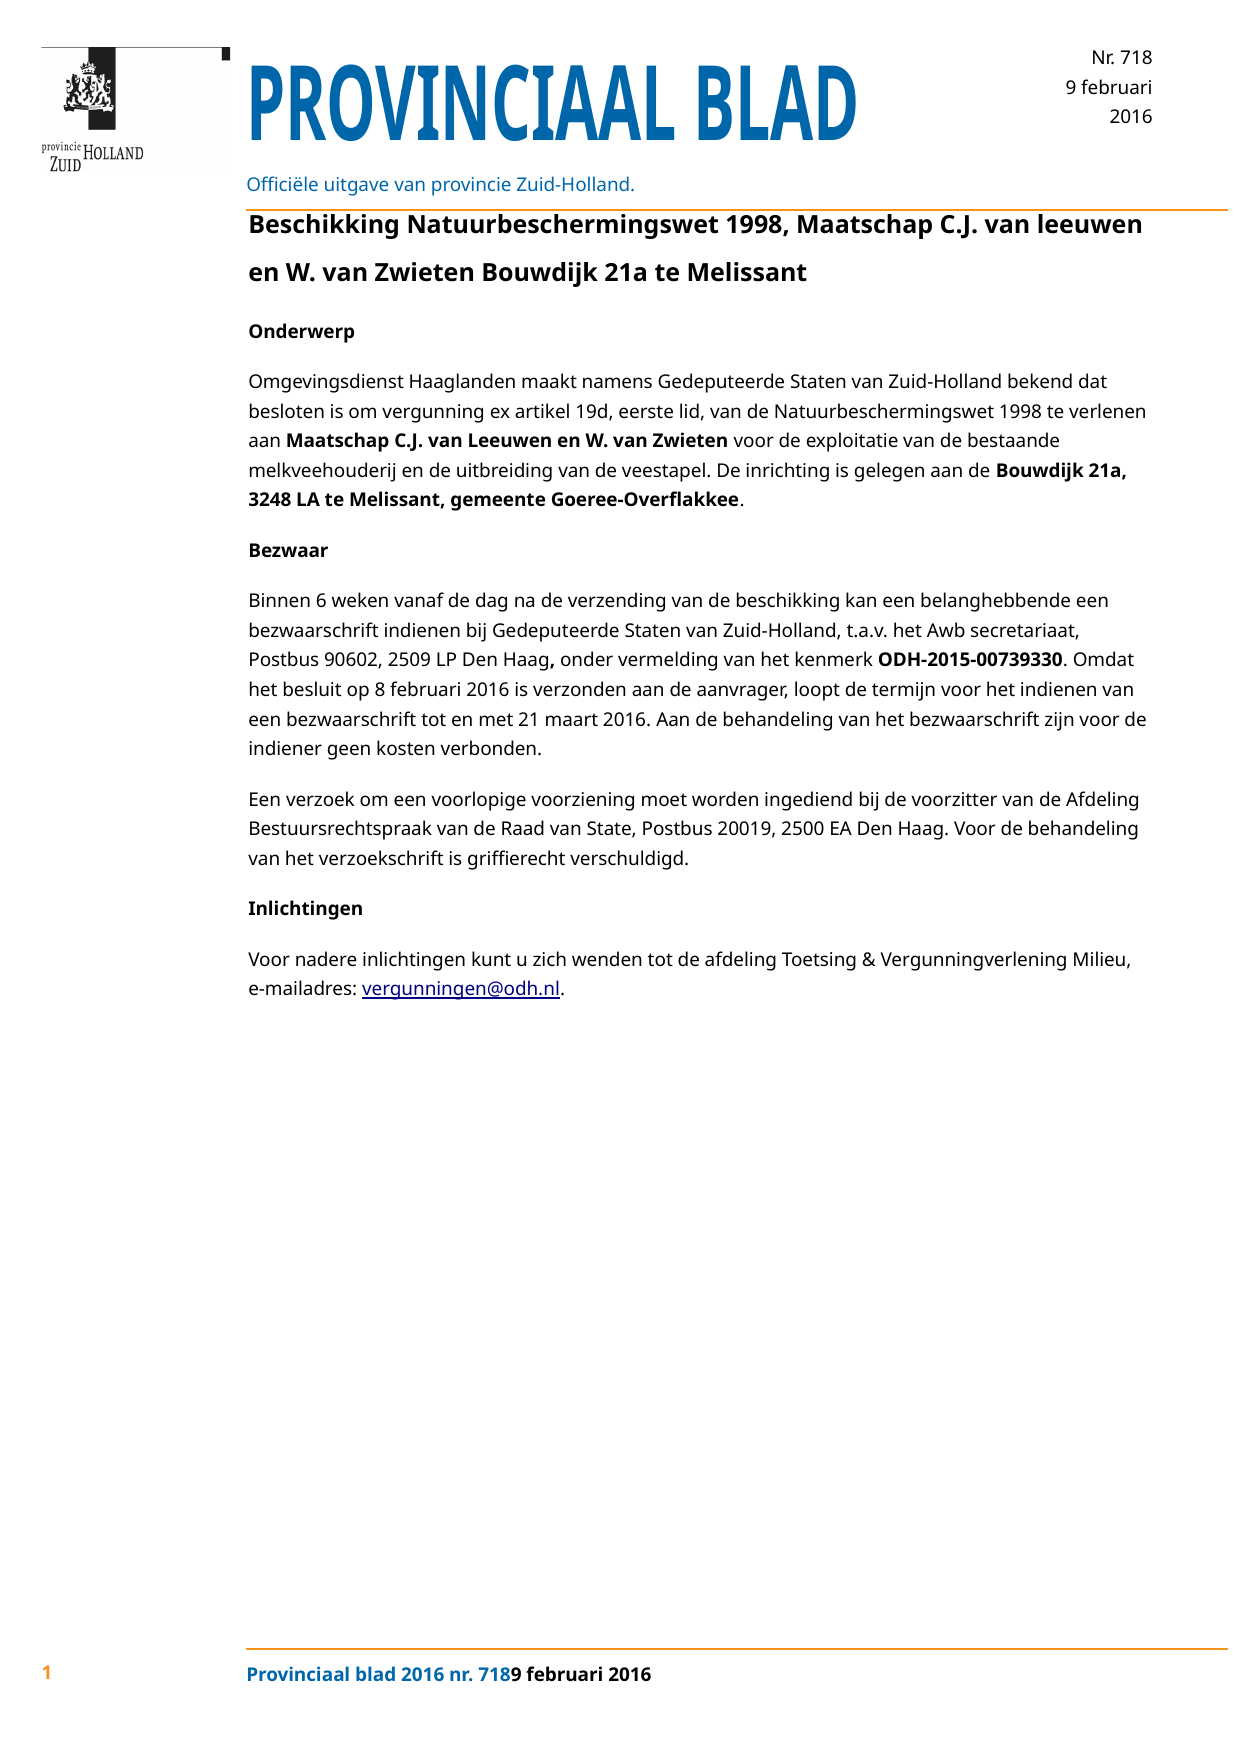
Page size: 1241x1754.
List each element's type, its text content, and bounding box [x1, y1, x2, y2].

text Voor nadere inlichtingen kunt u zich wenden tot de afdeling Toetsing & Vergunningverlening Milieu, e-mailadres: vergunningen@odh.nl. [248, 946, 1152, 1001]
text Beschikking Natuurbeschermingswet 1998, Maatschap C.J. van leeuwen en W. van Zwieten Bouwdijk 21a te Melissant [248, 211, 1152, 288]
text Bezwaar [248, 537, 1152, 563]
text Onderwerp [248, 318, 1152, 344]
text Inlichtingen [248, 895, 1152, 921]
text Een verzoek om een voorlopige voorziening moet worden ingediend bij de voorzitter van de Afdeling Bestuursrechtspraak van de Raad van State, Postbus 20019, 2500 EA Den Haag. Voor de behandeling van het verzoekschrift is griffierecht verschuldigd. [248, 786, 1152, 871]
text Binnen 6 weken vanaf de dag na de verzending van de beschikking kan een belanghebbende een bezwaarschrift indienen bij Gedeputeerde Staten van Zuid-Holland, t.a.v. het Awb secretariaat, Postbus 90602, 2509 LP Den Haag, onder vermelding van het kenmerk ODH-2015-00739330. Omdat het besluit op 8 februari 2016 is verzonden aan de aanvrager, loopt de termijn voor het indienen van een bezwaarschrift tot en met 21 maart 2016. Aan de behandeling van het bezwaarschrift zijn voor de indiener geen kosten verbonden. [248, 587, 1152, 761]
text Omgevingsdienst Haaglanden maakt namens Gedeputeerde Staten van Zuid-Holland bekend dat besloten is om vergunning ex artikel 19d, eerste lid, van de Natuurbeschermingswet 1998 te verlenen aan Maatschap C.J. van Leeuwen en W. van Zwieten voor de exploitatie van de bestaande melkveehouderij en de uitbreiding van de veestapel. De inrichting is gelegen aan de Bouwdijk 21a, 3248 LA te Melissant, gemeente Goeree-Overflakkee. [248, 368, 1152, 512]
picture [41, 47, 231, 172]
